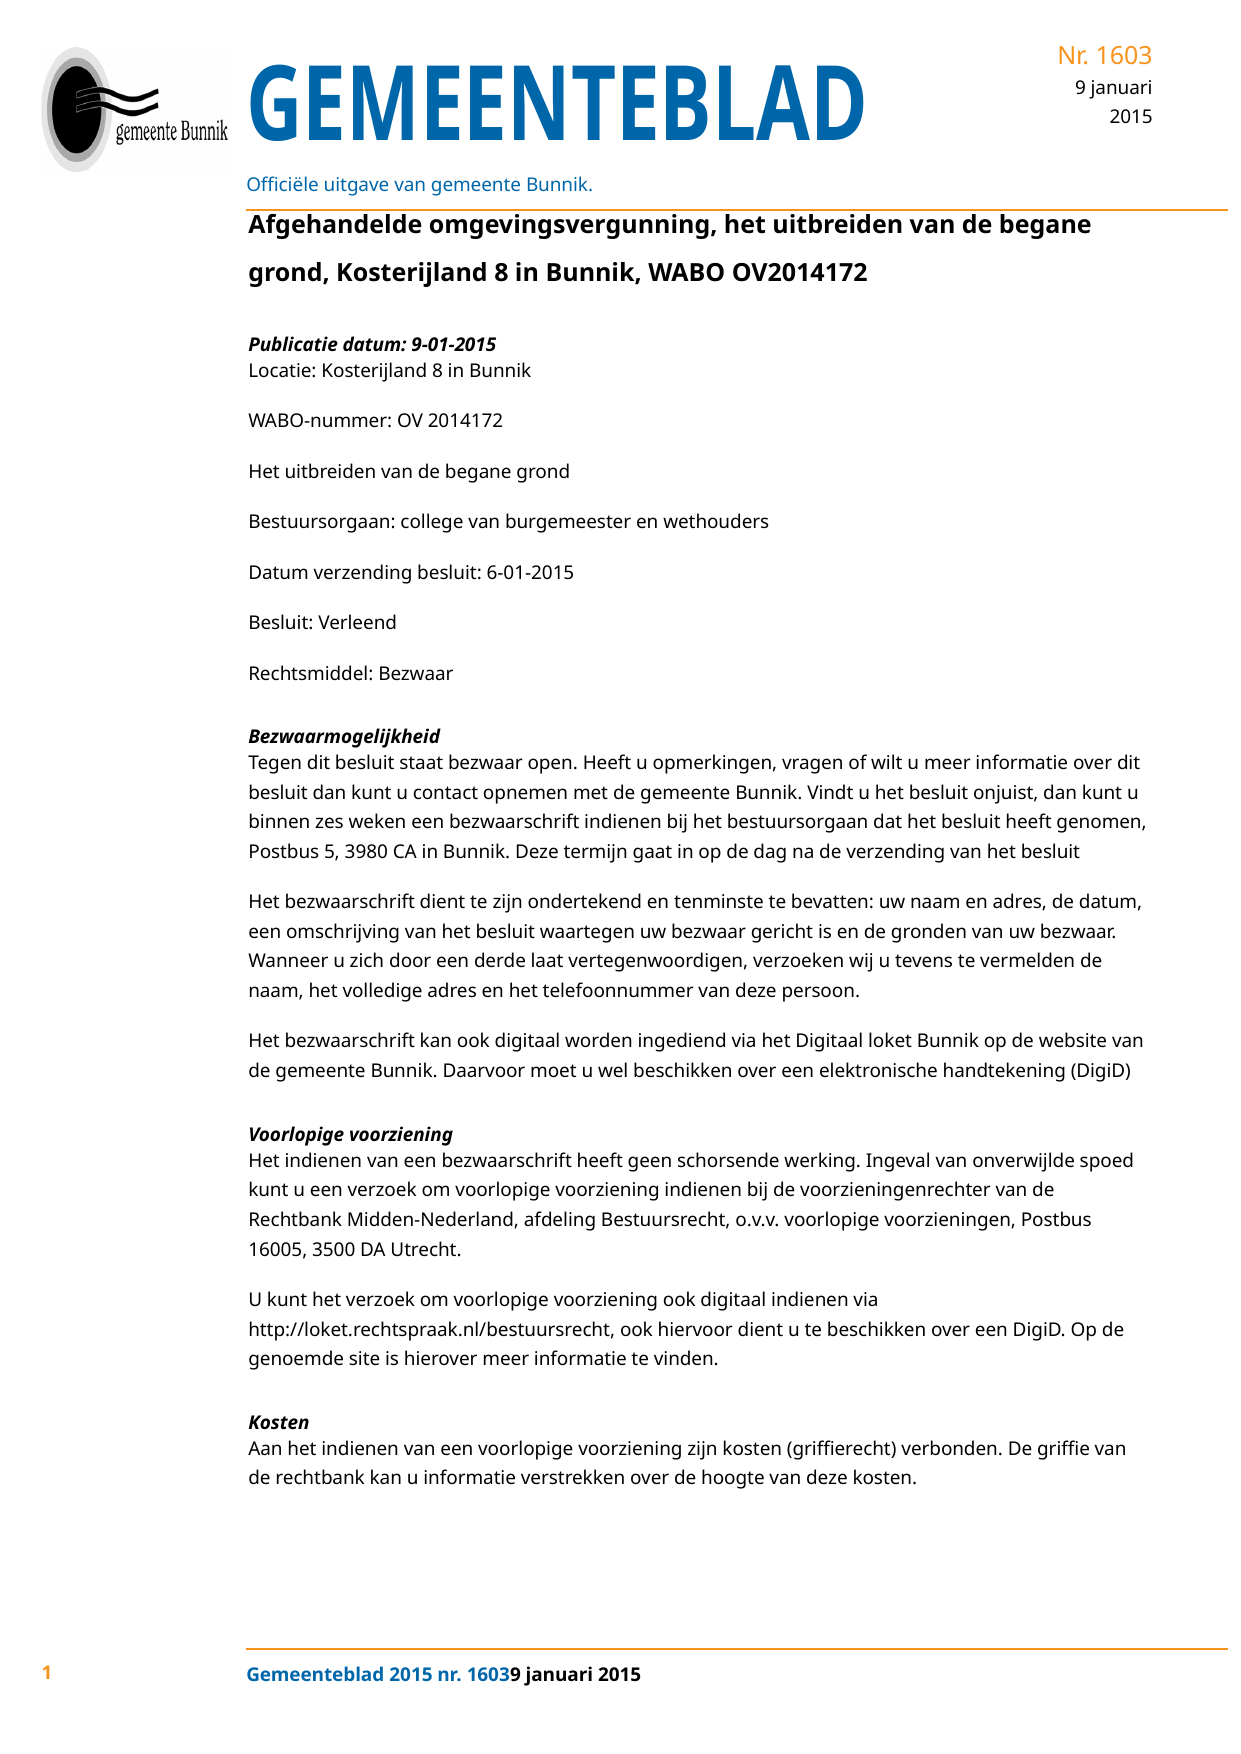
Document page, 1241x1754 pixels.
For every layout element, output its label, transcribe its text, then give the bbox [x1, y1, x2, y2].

text Besluit: Verleend [248, 609, 1152, 635]
text Bestuursorgaan: college van burgemeester en wethouders [248, 508, 1152, 534]
text Het uitbreiden van de begane grond [248, 458, 1152, 484]
text Publicatie datum: 9-01-2015 [248, 331, 1152, 357]
text Rechtsmiddel: Bezwaar [248, 660, 1152, 685]
text Het bezwaarschrift kan ook digitaal worden ingediend via het Digitaal loket Bunnik op de website van de gemeente Bunnik. Daarvoor moet u wel beschikken over een elektronische handtekening (DigiD) [248, 1028, 1152, 1083]
text Locatie: Kosterijland 8 in Bunnik [248, 357, 1152, 383]
text Tegen dit besluit staat bezwaar open. Heeft u opmerkingen, vragen of wilt u meer informatie over dit besluit dan kunt u contact opnemen met de gemeente Bunnik. Vindt u het besluit onjuist, dan kunt u binnen zes weken een bezwaarschrift indienen bij het bestuursorgaan dat het besluit heeft genomen, Postbus 5, 3980 CA in Bunnik. Deze termijn gaat in op de dag na de verzending van het besluit [248, 749, 1152, 864]
text Voorlopige voorziening [248, 1121, 1152, 1147]
text Afgehandelde omgevingsvergunning, het uitbreiden van de begane grond, Kosterijland 8 in Bunnik, WABO OV2014172 [248, 211, 1152, 288]
text Datum verzending besluit: 6-01-2015 [248, 559, 1152, 584]
text Bezwaarmogelijkheid [248, 724, 1152, 749]
picture [41, 47, 231, 172]
text Kosten [248, 1409, 1152, 1435]
text U kunt het verzoek om voorlopige voorziening ook digitaal indienen via http://loket.rechtspraak.nl/bestuursrecht, ook hiervoor dient u te beschikken over een DigiD. Op de genoemde site is hierover meer informatie te vinden. [248, 1286, 1152, 1371]
text Aan het indienen van een voorlopige voorziening zijn kosten (griffierecht) verbonden. De griffie van de rechtbank kan u informatie verstrekken over de hoogte van deze kosten. [248, 1435, 1152, 1490]
text WABO-nummer: OV 2014172 [248, 408, 1152, 433]
text Het bezwaarschrift dient te zijn ondertekend en tenminste te bevatten: uw naam en adres, de datum, een omschrijving van het besluit waartegen uw bezwaar gericht is en de gronden van uw bezwaar. Wanneer u zich door een derde laat vertegenwoordigen, verzoeken wij u tevens te vermelden de naam, het volledige adres en het telefoonnummer van deze persoon. [248, 888, 1152, 1003]
text Het indienen van een bezwaarschrift heeft geen schorsende werking. Ingeval van onverwijlde spoed kunt u een verzoek om voorlopige voorziening indienen bij de voorzieningenrechter van de Rechtbank Midden-Nederland, afdeling Bestuursrecht, o.v.v. voorlopige voorzieningen, Postbus 16005, 3500 DA Utrecht. [248, 1147, 1152, 1261]
